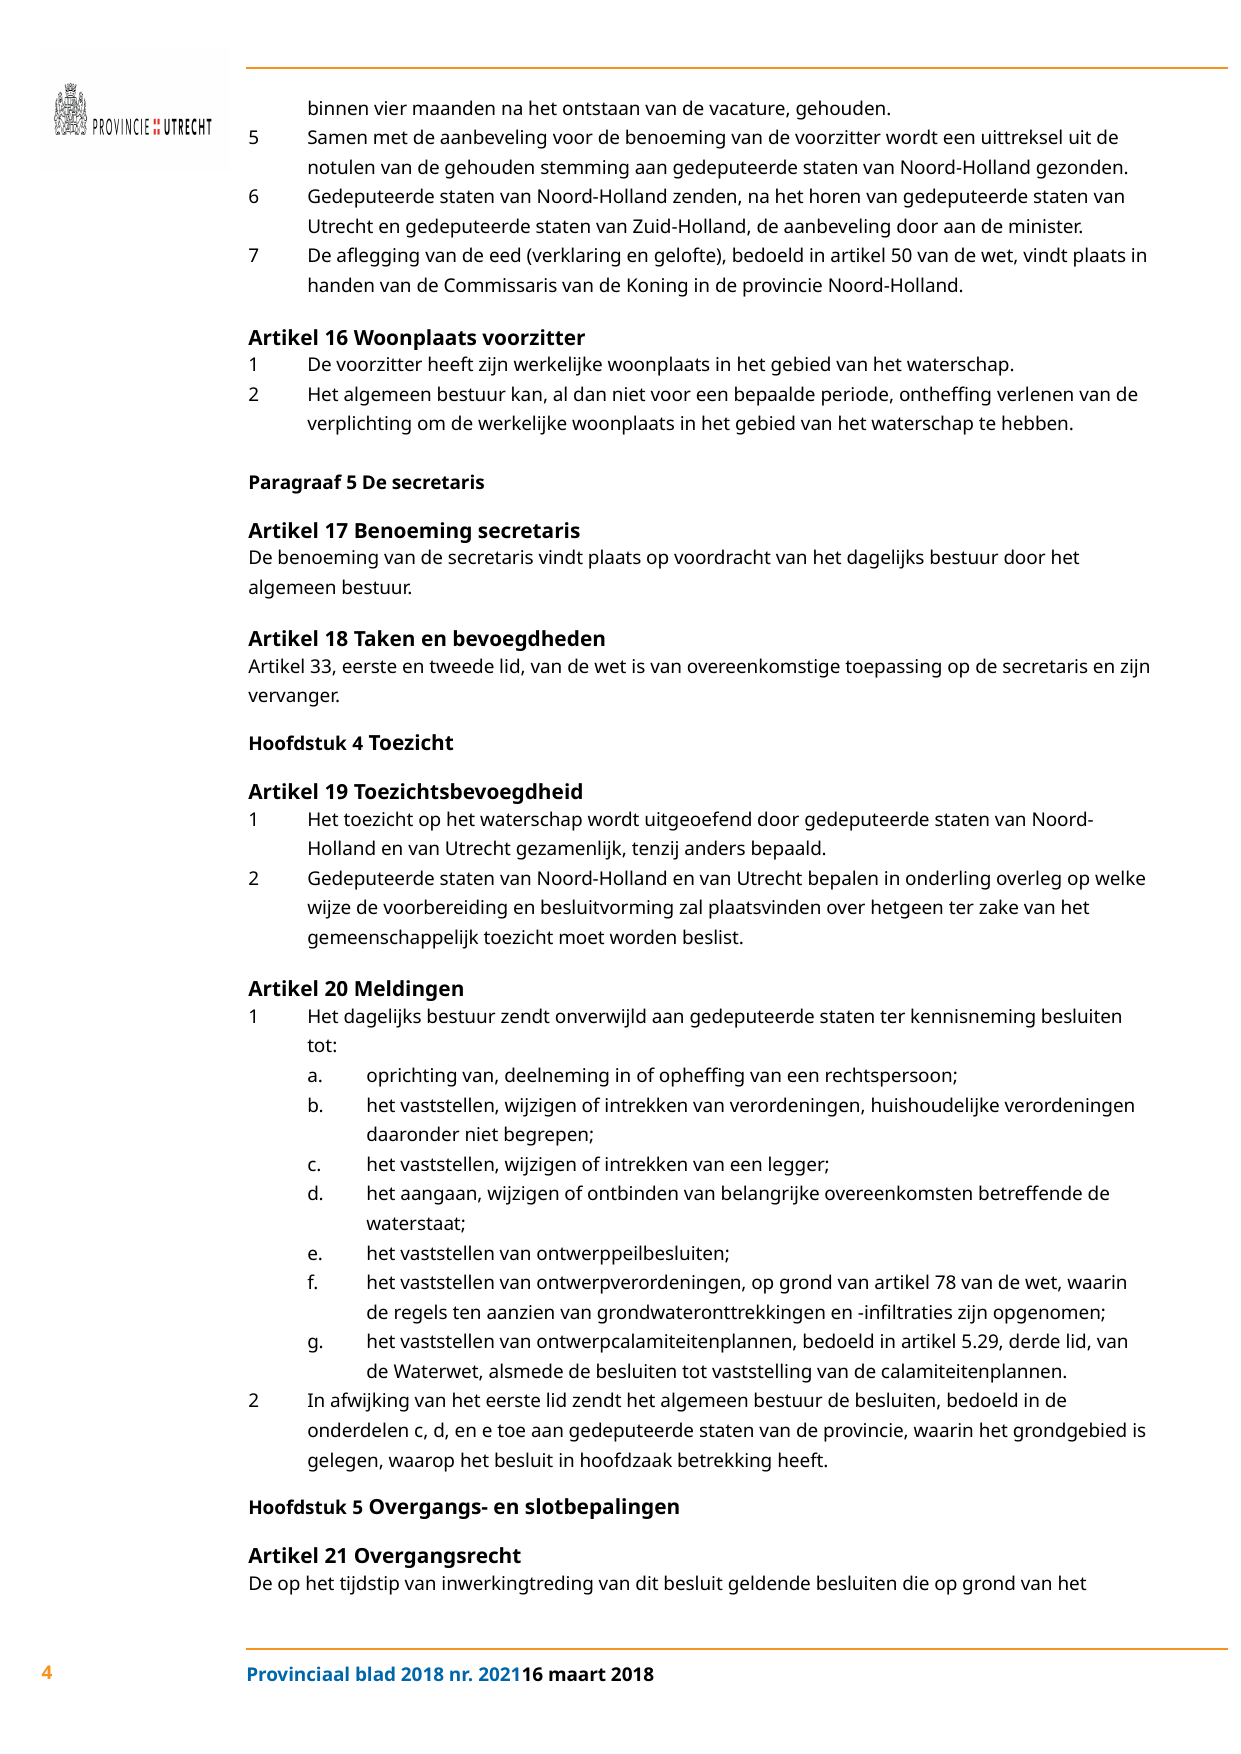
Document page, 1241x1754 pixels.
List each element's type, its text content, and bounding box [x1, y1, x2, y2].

list oprichting van, deelneming in of opheffing van een rechtspersoon; [307, 1062, 1152, 1088]
list het vaststellen, wijzigen of intrekken van een legger; [307, 1151, 1152, 1177]
text De benoeming van de secretaris vindt plaats op voordracht van het dagelijks bestuur door het algemeen bestuur. [248, 544, 1152, 600]
text Artikel 21 Overgangsrecht [248, 1542, 1152, 1570]
text Artikel 16 Woonplaats voorzitter [248, 323, 1152, 351]
text Artikel 33, eerste en tweede lid, van de wet is van overeenkomstige toepassing op de secretaris en zijn vervanger. [248, 653, 1152, 708]
list het vaststellen, wijzigen of intrekken van verordeningen, huishoudelijke verordeningen daaronder niet begrepen; [307, 1092, 1152, 1147]
text Artikel 20 Meldingen [248, 974, 1152, 1003]
list het aangaan, wijzigen of ontbinden van belangrijke overeenkomsten betreffende de waterstaat; [307, 1181, 1152, 1236]
list het vaststellen van ontwerpverordeningen, op grond van artikel 78 van de wet, waarin de regels ten aanzien van grondwateronttrekkingen en -infiltraties zijn opgenomen; [307, 1269, 1152, 1324]
text Hoofdstuk 5 Overgangs- en slotbepalingen [248, 1492, 1152, 1521]
list In afwijking van het eerste lid zendt het algemeen bestuur de besluiten, bedoeld in de onderdelen c, d, en e toe aan gedeputeerde staten van de provincie, waarin het grondgebied is gelegen, waarop het besluit in hoofdzaak betrekking heeft. [248, 1388, 1152, 1472]
list De voorzitter heeft zijn werkelijke woonplaats in het gebied van het waterschap. [248, 351, 1152, 377]
picture [41, 47, 231, 172]
text Artikel 18 Taken en bevoegdheden [248, 624, 1152, 653]
list Het dagelijks bestuur zendt onverwijld aan gedeputeerde staten ter kennisneming besluiten tot: [248, 1003, 1152, 1058]
text Artikel 17 Benoeming secretaris [248, 516, 1152, 544]
text Paragraaf 5 De secretaris [248, 469, 1152, 495]
list Gedeputeerde staten van Noord-Holland zenden, na het horen van gedeputeerde staten van Utrecht en gedeputeerde staten van Zuid-Holland, de aanbeveling door aan de minister. [248, 183, 1152, 239]
list het vaststellen van ontwerppeilbesluiten; [307, 1240, 1152, 1265]
list De aflegging van de eed (verklaring en gelofte), bedoeld in artikel 50 van de wet, vindt plaats in handen van de Commissaris van de Koning in de provincie Noord-Holland. [248, 243, 1152, 298]
list het vaststellen van ontwerpcalamiteitenplannen, bedoeld in artikel 5.29, derde lid, van de Waterwet, alsmede de besluiten tot vaststelling van de calamiteitenplannen. [307, 1328, 1152, 1384]
list Het algemeen bestuur kan, al dan niet voor een bepaalde periode, ontheffing verlenen van de verplichting om de werkelijke woonplaats in het gebied van het waterschap te hebben. [248, 381, 1152, 436]
text Hoofdstuk 4 Toezicht [248, 728, 1152, 757]
text Artikel 19 Toezichtsbevoegdheid [248, 777, 1152, 806]
list binnen vier maanden na het ontstaan van de vacature, gehouden. [248, 95, 1152, 121]
list Het toezicht op het waterschap wordt uitgeoefend door gedeputeerde staten van Noord- Holland en van Utrecht gezamenlijk, tenzij anders bepaald. [248, 806, 1152, 861]
list Samen met de aanbeveling voor de benoeming van de voorzitter wordt een uittreksel uit de notulen van de gehouden stemming aan gedeputeerde staten van Noord-Holland gezonden. [248, 124, 1152, 180]
text De op het tijdstip van inwerkingtreding van dit besluit geldende besluiten die op grond van het [248, 1570, 1152, 1596]
list Gedeputeerde staten van Noord-Holland en van Utrecht bepalen in onderling overleg op welke wijze de voorbereiding en besluitvorming zal plaatsvinden over hetgeen ter zake van het gemeenschappelijk toezicht moet worden beslist. [248, 865, 1152, 950]
